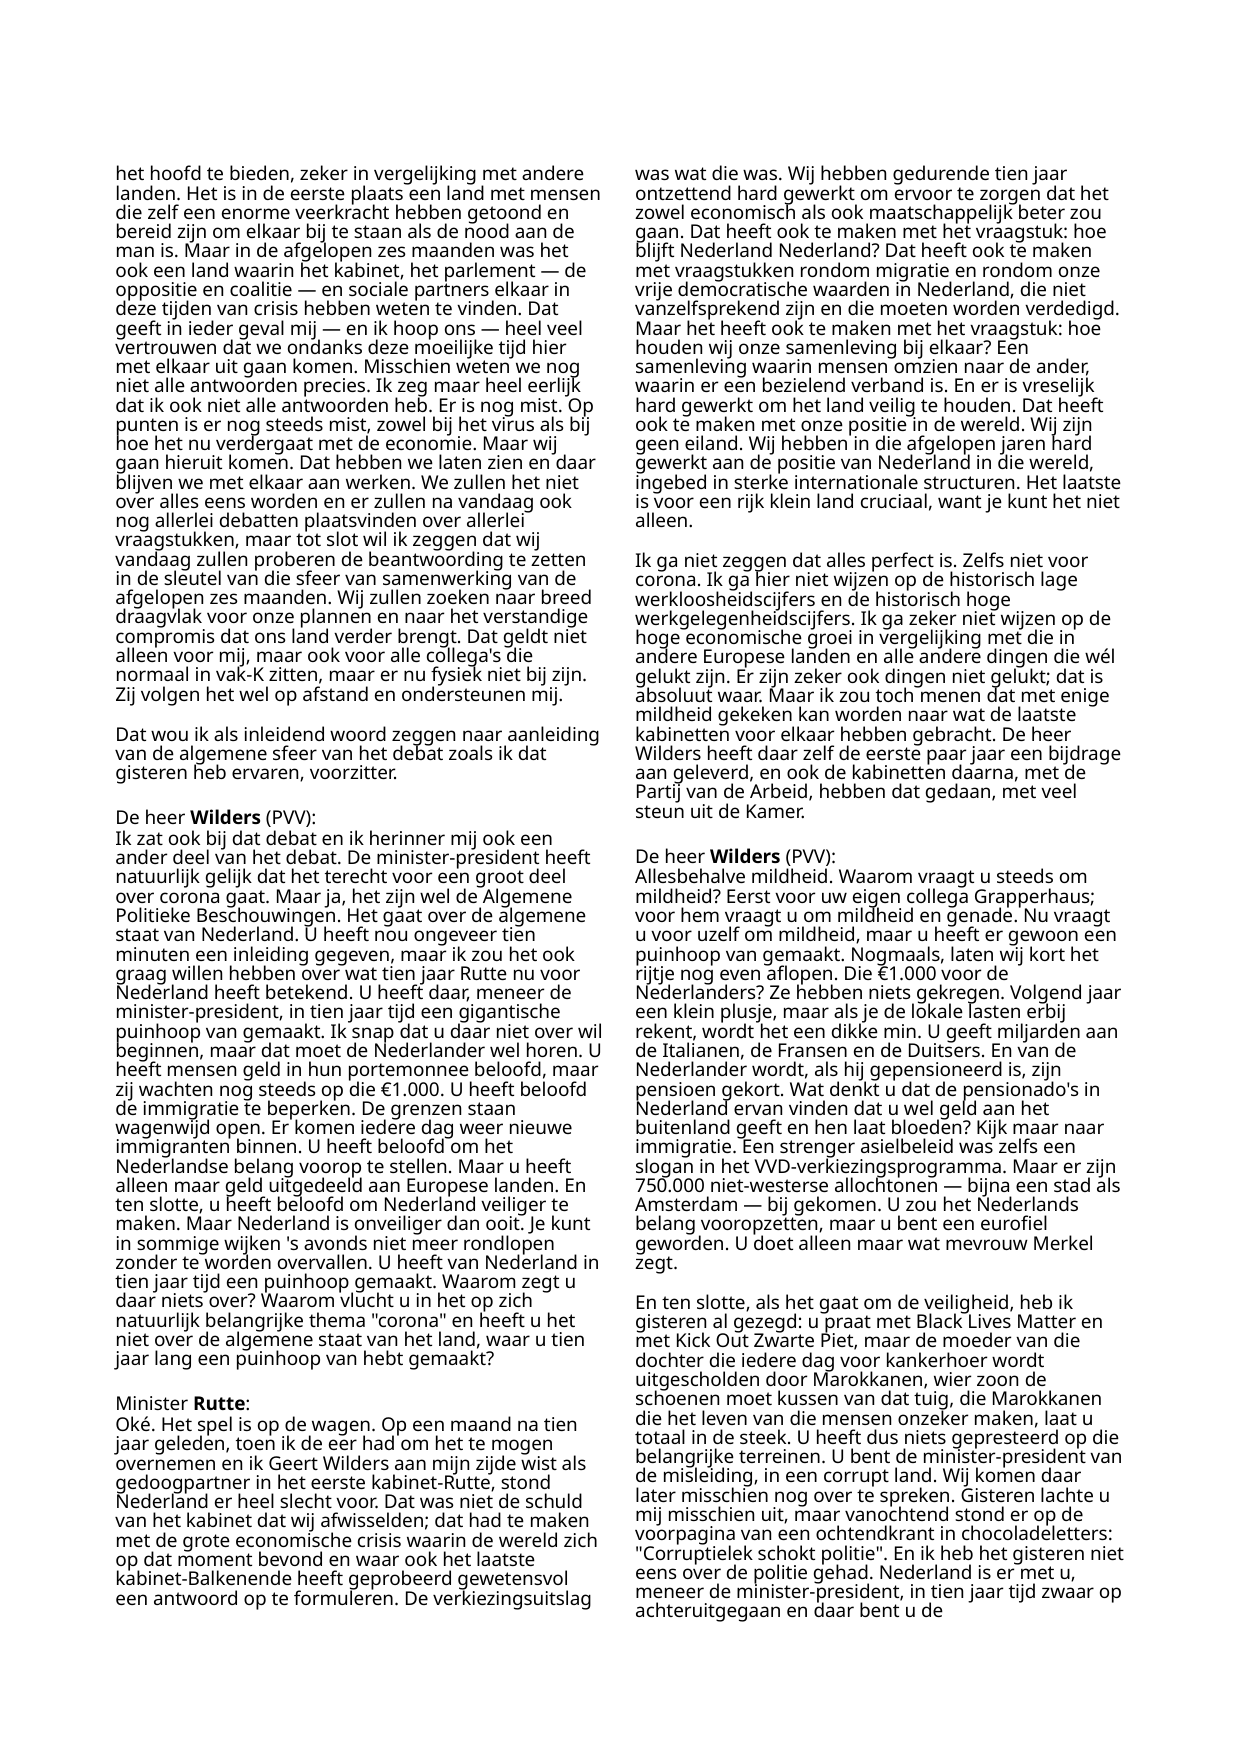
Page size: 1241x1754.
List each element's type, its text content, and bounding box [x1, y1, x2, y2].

text Ik ga niet zeggen dat alles perfect is. Zelfs niet voor corona. Ik ga hier niet wijzen op de historisch lage werkloosheidscijfers en de historisch hoge werkgelegenheidscijfers. Ik ga zeker niet wijzen op de hoge economische groei in vergelijking met die in andere Europese landen en alle andere dingen die wél gelukt zijn. Er zijn zeker ook dingen niet gelukt; dat is absoluut waar. Maar ik zou toch menen dat met enige mildheid gekeken kan worden naar wat de laatste kabinetten voor elkaar hebben gebracht. De heer Wilders heeft daar zelf de eerste paar jaar een bijdrage aan geleverd, en ook de kabinetten daarna, met de Partij van de Arbeid, hebben dat gedaan, met veel steun uit de Kamer. [635, 552, 1125, 822]
text De heer Wilders (PVV): [115, 804, 605, 830]
text Allesbehalve mildheid. Waarom vraagt u steeds om mildheid? Eerst voor uw eigen collega Grapperhaus; voor hem vraagt u om mildheid en genade. Nu vraagt u voor uzelf om mildheid, maar u heeft er gewoon een puinhoop van gemaakt. Nogmaals, laten wij kort het rijtje nog even aflopen. Die €1.000 voor de Nederlanders? Ze hebben niets gekregen. Volgend jaar een klein plusje, maar als je de lokale lasten erbij rekent, wordt het een dikke min. U geeft miljarden aan de Italianen, de Fransen en de Duitsers. En van de Nederlander wordt, als hij gepensioneerd is, zijn pensioen gekort. Wat denkt u dat de pensionado's in Nederland ervan vinden dat u wel geld aan het buitenland geeft en hen laat bloeden? Kijk maar naar immigratie. Een strenger asielbeleid was zelfs een slogan in het VVD-verkiezingsprogramma. Maar er zijn 750.000 niet-westerse allochtonen — bijna een stad als Amsterdam — bij gekomen. U zou het Nederlands belang vooropzetten, maar u bent een eurofiel geworden. U doet alleen maar wat mevrouw Merkel zegt. [635, 868, 1125, 1273]
text Minister Rutte: [115, 1390, 605, 1416]
text De heer Wilders (PVV): [635, 843, 1125, 868]
text Dat wou ik als inleidend woord zeggen naar aanleiding van de algemene sfeer van het debat zoals ik dat gisteren heb ervaren, voorzitter. [115, 726, 605, 783]
text het hoofd te bieden, zeker in vergelijking met andere landen. Het is in de eerste plaats een land met mensen die zelf een enorme veerkracht hebben getoond en bereid zijn om elkaar bij te staan als de nood aan de man is. Maar in de afgelopen zes maanden was het ook een land waarin het kabinet, het parlement — de oppositie en coalitie — en sociale partners elkaar in deze tijden van crisis hebben weten te vinden. Dat geeft in ieder geval mij — en ik hoop ons — heel veel vertrouwen dat we ondanks deze moeilijke tijd hier met elkaar uit gaan komen. Misschien weten we nog niet alle antwoorden precies. Ik zeg maar heel eerlijk dat ik ook niet alle antwoorden heb. Er is nog mist. Op punten is er nog steeds mist, zowel bij het virus als bij hoe het nu verdergaat met de economie. Maar wij gaan hieruit komen. Dat hebben we laten zien en daar blijven we met elkaar aan werken. We zullen het niet over alles eens worden en er zullen na vandaag ook nog allerlei debatten plaatsvinden over allerlei vraagstukken, maar tot slot wil ik zeggen dat wij vandaag zullen proberen de beantwoording te zetten in de sleutel van die sfeer van samenwerking van de afgelopen zes maanden. Wij zullen zoeken naar breed draagvlak voor onze plannen en naar het verstandige compromis dat ons land verder brengt. Dat geldt niet alleen voor mij, maar ook voor alle collega's die normaal in vak-K zitten, maar er nu fysiek niet bij zijn. Zij volgen het wel op afstand en ondersteunen mij. [115, 165, 605, 705]
text was wat die was. Wij hebben gedurende tien jaar ontzettend hard gewerkt om ervoor te zorgen dat het zowel economisch als ook maatschappelijk beter zou gaan. Dat heeft ook te maken met het vraagstuk: hoe blijft Nederland Nederland? Dat heeft ook te maken met vraagstukken rondom migratie en rondom onze vrije democratische waarden in Nederland, die niet vanzelfsprekend zijn en die moeten worden verdedigd. Maar het heeft ook te maken met het vraagstuk: hoe houden wij onze samenleving bij elkaar? Een samenleving waarin mensen omzien naar de ander, waarin er een bezielend verband is. En er is vreselijk hard gewerkt om het land veilig te houden. Dat heeft ook te maken met onze positie in de wereld. Wij zijn geen eiland. Wij hebben in die afgelopen jaren hard gewerkt aan de positie van Nederland in die wereld, ingebed in sterke internationale structuren. Het laatste is voor een rijk klein land cruciaal, want je kunt het niet alleen. [635, 165, 1125, 531]
text En ten slotte, als het gaat om de veiligheid, heb ik gisteren al gezegd: u praat met Black Lives Matter en met Kick Out Zwarte Piet, maar de moeder van die dochter die iedere dag voor kankerhoer wordt uitgescholden door Marokkanen, wier zoon de schoenen moet kussen van dat tuig, die Marokkanen die het leven van die mensen onzeker maken, laat u totaal in de steek. U heeft dus niets gepresteerd op die belangrijke terreinen. U bent de minister-president van de misleiding, in een corrupt land. Wij komen daar later misschien nog over te spreken. Gisteren lachte u mij misschien uit, maar vanochtend stond er op de voorpagina van een ochtendkrant in chocoladeletters: "Corruptielek schokt politie". En ik heb het gisteren niet eens over de politie gehad. Nederland is er met u, meneer de minister-president, in tien jaar tijd zwaar op achteruitgegaan en daar bent u de [635, 1294, 1125, 1622]
text Ik zat ook bij dat debat en ik herinner mij ook een ander deel van het debat. De minister-president heeft natuurlijk gelijk dat het terecht voor een groot deel over corona gaat. Maar ja, het zijn wel de Algemene Politieke Beschouwingen. Het gaat over de algemene staat van Nederland. U heeft nou ongeveer tien minuten een inleiding gegeven, maar ik zou het ook graag willen hebben over wat tien jaar Rutte nu voor Nederland heeft betekend. U heeft daar, meneer de minister-president, in tien jaar tijd een gigantische puinhoop van gemaakt. Ik snap dat u daar niet over wil beginnen, maar dat moet de Nederlander wel horen. U heeft mensen geld in hun portemonnee beloofd, maar zij wachten nog steeds op die €1.000. U heeft beloofd de immigratie te beperken. De grenzen staan wagenwijd open. Er komen iedere dag weer nieuwe immigranten binnen. U heeft beloofd om het Nederlandse belang voorop te stellen. Maar u heeft alleen maar geld uitgedeeld aan Europese landen. En ten slotte, u heeft beloofd om Nederland veiliger te maken. Maar Nederland is onveiliger dan ooit. Je kunt in sommige wijken 's avonds niet meer rondlopen zonder te worden overvallen. U heeft van Nederland in tien jaar tijd een puinhoop gemaakt. Waarom zegt u daar niets over? Waarom vlucht u in het op zich natuurlijk belangrijke thema "corona" en heeft u het niet over de algemene staat van het land, waar u tien jaar lang een puinhoop van hebt gemaakt? [115, 830, 605, 1369]
text Oké. Het spel is op de wagen. Op een maand na tien jaar geleden, toen ik de eer had om het te mogen overnemen en ik Geert Wilders aan mijn zijde wist als gedoogpartner in het eerste kabinet-Rutte, stond Nederland er heel slecht voor. Dat was niet de schuld van het kabinet dat wij afwisselden; dat had te maken met de grote economische crisis waarin de wereld zich op dat moment bevond en waar ook het laatste kabinet-Balkenende heeft geprobeerd gewetensvol een antwoord op te formuleren. De verkiezingsuitslag [115, 1416, 605, 1609]
